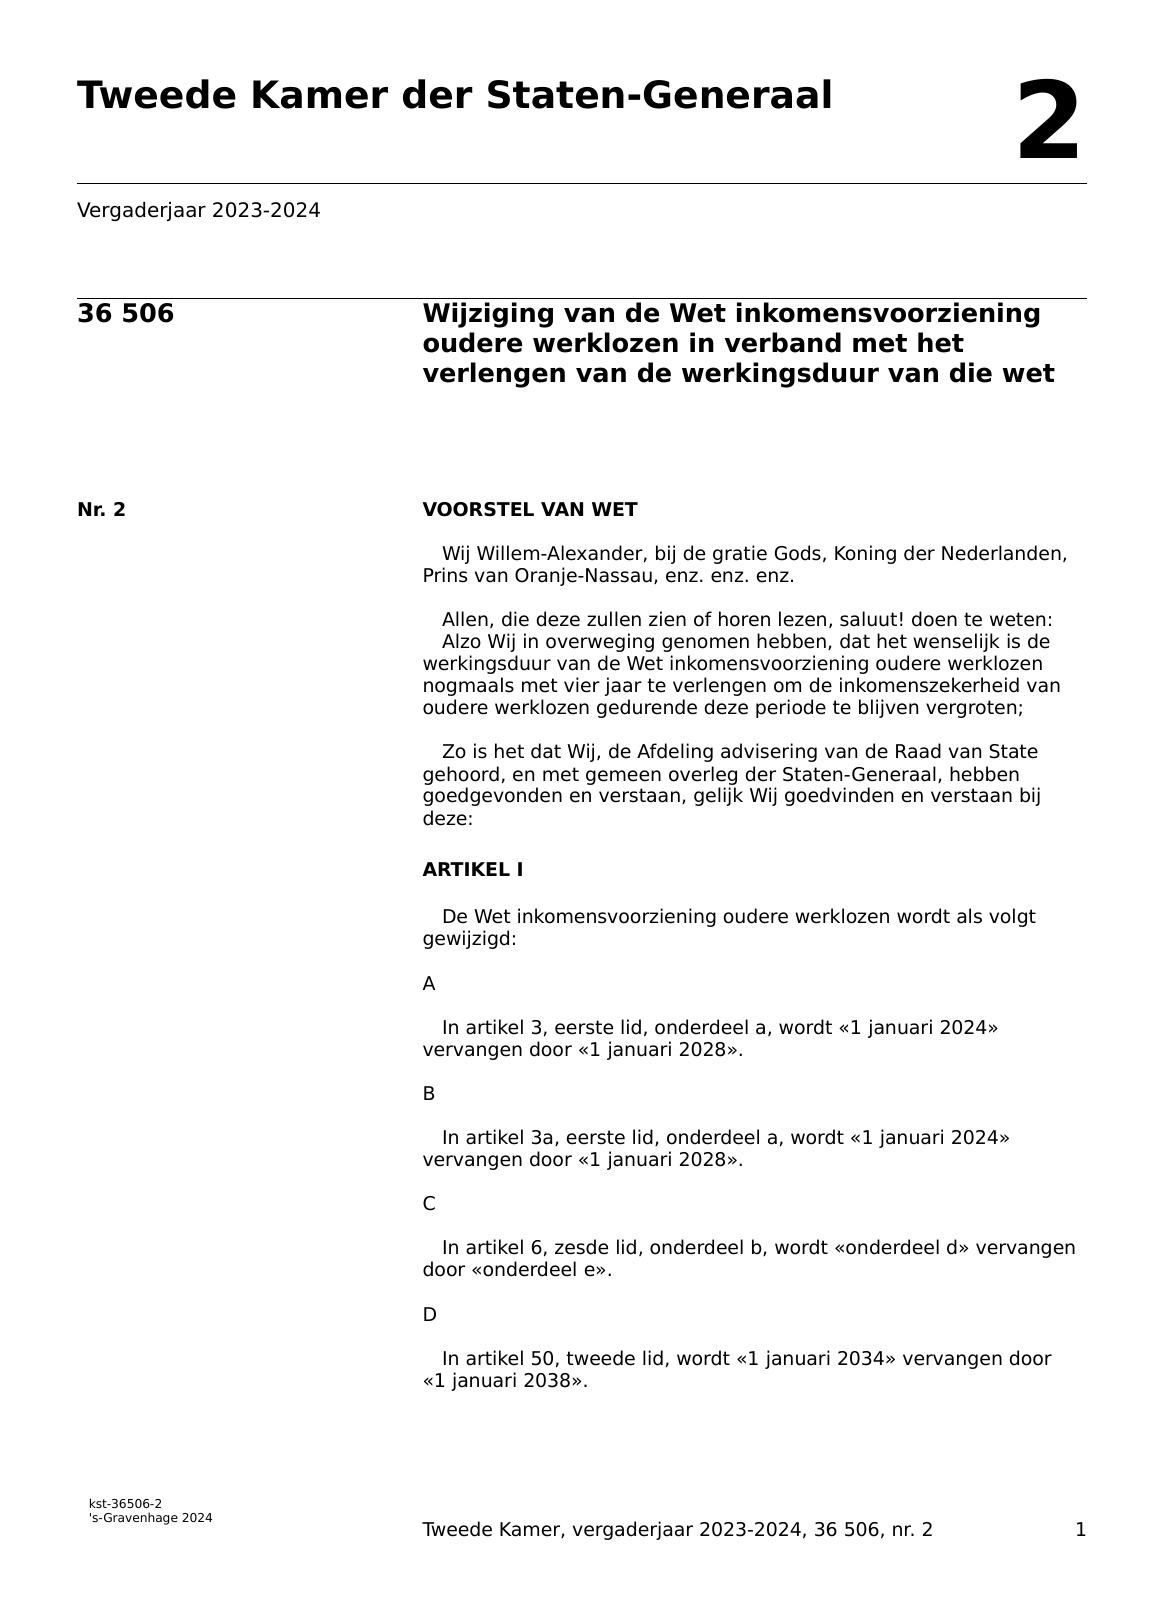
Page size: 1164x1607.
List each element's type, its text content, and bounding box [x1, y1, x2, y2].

table_header 2 [886, 59, 1087, 183]
table_header Tweede Kamer der Staten-Generaal [77, 59, 886, 183]
table_cell Vergaderjaar 2023-2024 [77, 184, 1087, 298]
subtitle ARTIKEL I [422, 859, 1087, 881]
text C [422, 1193, 1087, 1215]
text 's-Gravenhage 2024 [88, 1511, 323, 1525]
subtitle Nr. 2 VOORSTEL VAN WET [77, 499, 1087, 521]
text Allen, die deze zullen zien of horen lezen, saluut! doen te weten: [422, 609, 1087, 631]
text In artikel 3, eerste lid, onderdeel a, wordt «1 januari 2024» vervangen door «1 januari 2028». [422, 1017, 1087, 1061]
text Wij Willem-Alexander, bij de gratie Gods, Koning der Nederlanden, Prins van Oranje-Nassau, enz. enz. enz. [422, 543, 1087, 587]
text De Wet inkomensvoorziening oudere werklozen wordt als volgt gewijzigd: [422, 906, 1087, 950]
text B [422, 1083, 1087, 1105]
text In artikel 50, tweede lid, wordt «1 januari 2034» vervangen door «1 januari 2038». [422, 1348, 1087, 1392]
text kst-36506-2 [88, 1497, 323, 1511]
text Alzo Wij in overweging genomen hebben, dat het wenselijk is de werkingsduur van de Wet inkomensvoorziening oudere werklozen nogmaals met vier jaar te verlengen om de inkomenszekerheid van oudere werklozen gedurende deze periode te blijven vergroten; [422, 631, 1087, 719]
subtitle 36 506 Wijziging van de Wet inkomensvoorziening oudere werklozen in verband met het verlengen van de werkingsduur van die wet [77, 299, 1087, 388]
text In artikel 3a, eerste lid, onderdeel a, wordt «1 januari 2024» vervangen door «1 januari 2028». [422, 1127, 1087, 1171]
text In artikel 6, zesde lid, onderdeel b, wordt «onderdeel d» vervangen door «onderdeel e». [422, 1237, 1087, 1281]
text D [422, 1303, 1087, 1325]
text Zo is het dat Wij, de Afdeling advisering van de Raad van State gehoord, en met gemeen overleg der Staten-Generaal, hebben goedgevonden en verstaan, gelijk Wij goedvinden en verstaan bij deze: [422, 741, 1087, 829]
text A [422, 972, 1087, 994]
